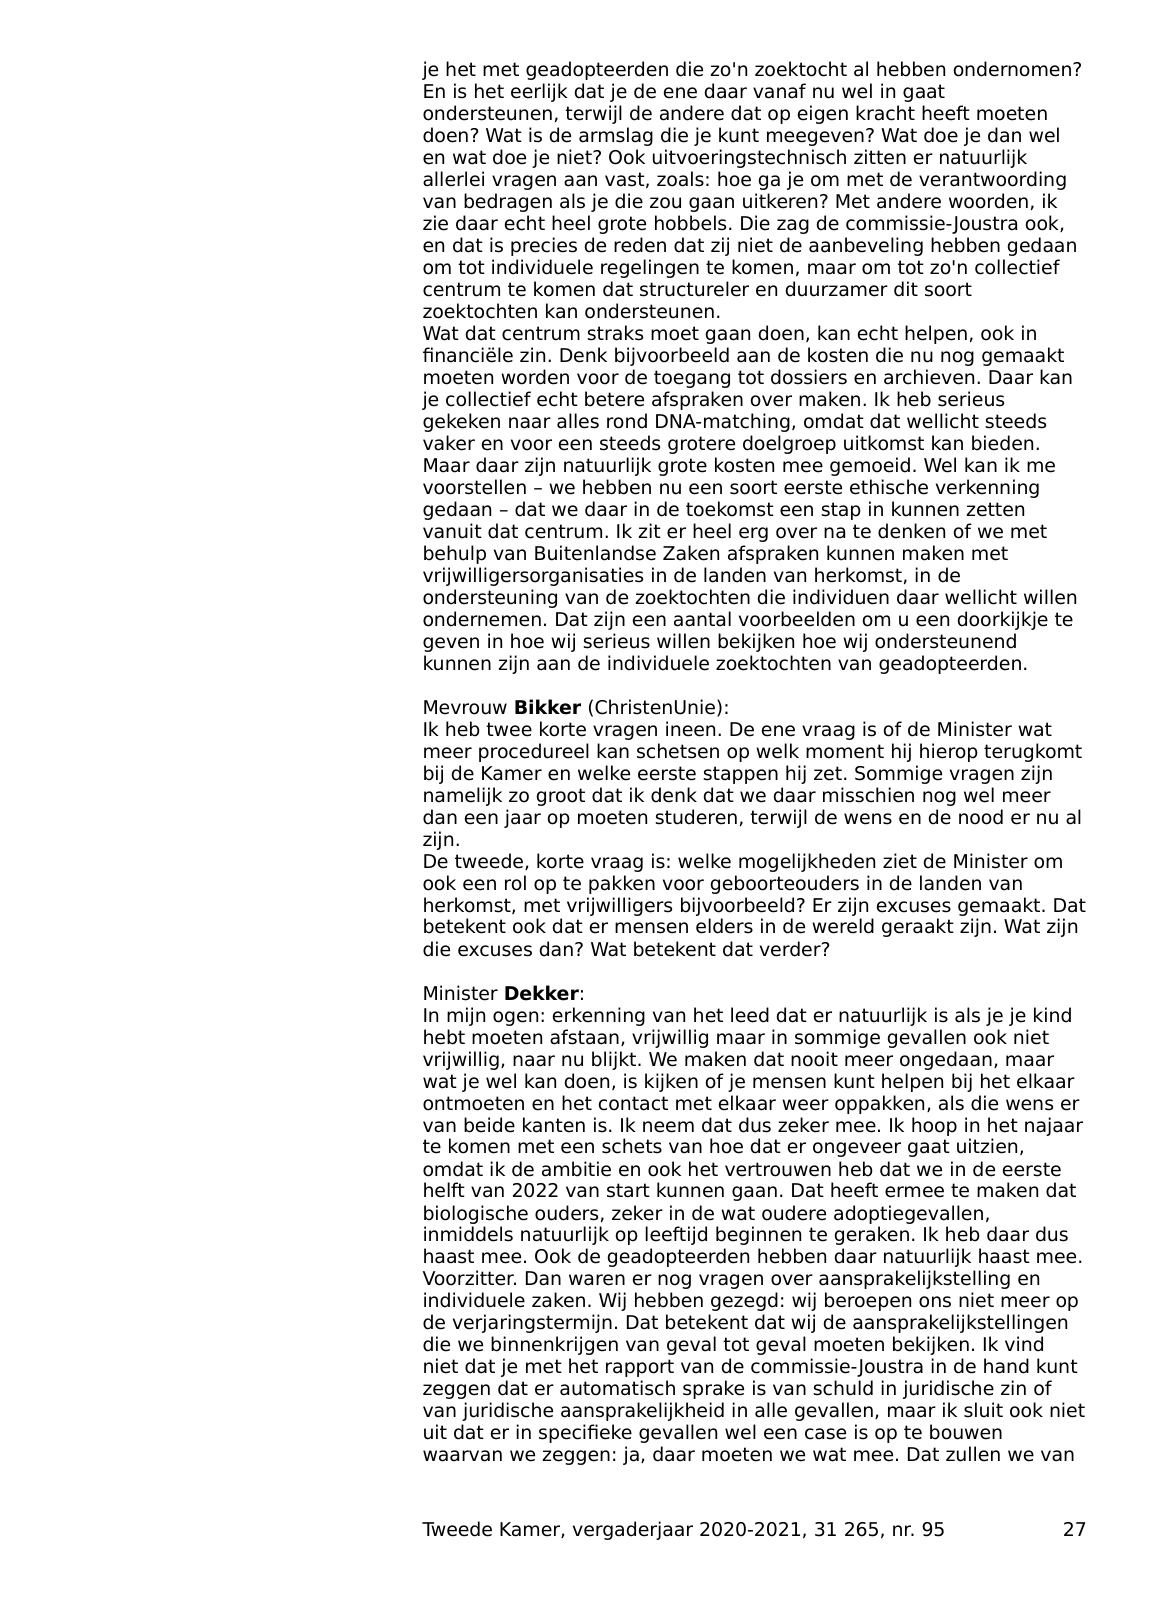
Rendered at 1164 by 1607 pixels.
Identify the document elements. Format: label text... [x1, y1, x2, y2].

text De tweede, korte vraag is: welke mogelijkheden ziet de Minister om ook een rol op te pakken voor geboorteouders in de landen van herkomst, met vrijwilligers bijvoorbeeld? Er zijn excuses gemaakt. Dat betekent ook dat er mensen elders in de wereld geraakt zijn. Wat zijn die excuses dan? Wat betekent dat verder? [422, 851, 1087, 960]
text Minister Dekker: [422, 983, 1087, 1004]
text Mevrouw Bikker (ChristenUnie): [422, 697, 1087, 719]
text In mijn ogen: erkenning van het leed dat er natuurlijk is als je je kind hebt moeten afstaan, vrijwillig maar in sommige gevallen ook niet vrijwillig, naar nu blijkt. We maken dat nooit meer ongedaan, maar wat je wel kan doen, is kijken of je mensen kunt helpen bij het elkaar ontmoeten en het contact met elkaar weer oppakken, als die wens er van beide kanten is. Ik neem dat dus zeker mee. Ik hoop in het najaar te komen met een schets van hoe dat er ongeveer gaat uitzien, omdat ik de ambitie en ook het vertrouwen heb dat we in de eerste helft van 2022 van start kunnen gaan. Dat heeft ermee te maken dat biologische ouders, zeker in de wat oudere adoptiegevallen, inmiddels natuurlijk op leeftijd beginnen te geraken. Ik heb daar dus haast mee. Ook de geadopteerden hebben daar natuurlijk haast mee. [422, 1004, 1087, 1268]
text je het met geadopteerden die zo'n zoektocht al hebben ondernomen? En is het eerlijk dat je de ene daar vanaf nu wel in gaat ondersteunen, terwijl de andere dat op eigen kracht heeft moeten doen? Wat is de armslag die je kunt meegeven? Wat doe je dan wel en wat doe je niet? Ook uitvoeringstechnisch zitten er natuurlijk allerlei vragen aan vast, zoals: hoe ga je om met de verantwoording van bedragen als je die zou gaan uitkeren? Met andere woorden, ik zie daar echt heel grote hobbels. Die zag de commissie-Joustra ook, en dat is precies de reden dat zij niet de aanbeveling hebben gedaan om tot individuele regelingen te komen, maar om tot zo'n collectief centrum te komen dat structureler en duurzamer dit soort zoektochten kan ondersteunen. [422, 59, 1087, 323]
text Ik heb twee korte vragen ineen. De ene vraag is of de Minister wat meer procedureel kan schetsen op welk moment hij hierop terugkomt bij de Kamer en welke eerste stappen hij zet. Sommige vragen zijn namelijk zo groot dat ik denk dat we daar misschien nog wel meer dan een jaar op moeten studeren, terwijl de wens en de nood er nu al zijn. [422, 719, 1087, 851]
text Wat dat centrum straks moet gaan doen, kan echt helpen, ook in financiële zin. Denk bijvoorbeeld aan de kosten die nu nog gemaakt moeten worden voor de toegang tot dossiers en archieven. Daar kan je collectief echt betere afspraken over maken. Ik heb serieus gekeken naar alles rond DNA-matching, omdat dat wellicht steeds vaker en voor een steeds grotere doelgroep uitkomst kan bieden. Maar daar zijn natuurlijk grote kosten mee gemoeid. Wel kan ik me voorstellen – we hebben nu een soort eerste ethische verkenning gedaan – dat we daar in de toekomst een stap in kunnen zetten vanuit dat centrum. Ik zit er heel erg over na te denken of we met behulp van Buitenlandse Zaken afspraken kunnen maken met vrijwilligersorganisaties in de landen van herkomst, in de ondersteuning van de zoektochten die individuen daar wellicht willen ondernemen. Dat zijn een aantal voorbeelden om u een doorkijkje te geven in hoe wij serieus willen bekijken hoe wij ondersteunend kunnen zijn aan de individuele zoektochten van geadopteerden. [422, 323, 1087, 674]
text Voorzitter. Dan waren er nog vragen over aansprakelijkstelling en individuele zaken. Wij hebben gezegd: wij beroepen ons niet meer op de verjaringstermijn. Dat betekent dat wij de aansprakelijkstellingen die we binnenkrijgen van geval tot geval moeten bekijken. Ik vind niet dat je met het rapport van de commissie-Joustra in de hand kunt zeggen dat er automatisch sprake is van schuld in juridische zin of van juridische aansprakelijkheid in alle gevallen, maar ik sluit ook niet uit dat er in specifieke gevallen wel een case is op te bouwen waarvan we zeggen: ja, daar moeten we wat mee. Dat zullen we van [422, 1268, 1087, 1466]
